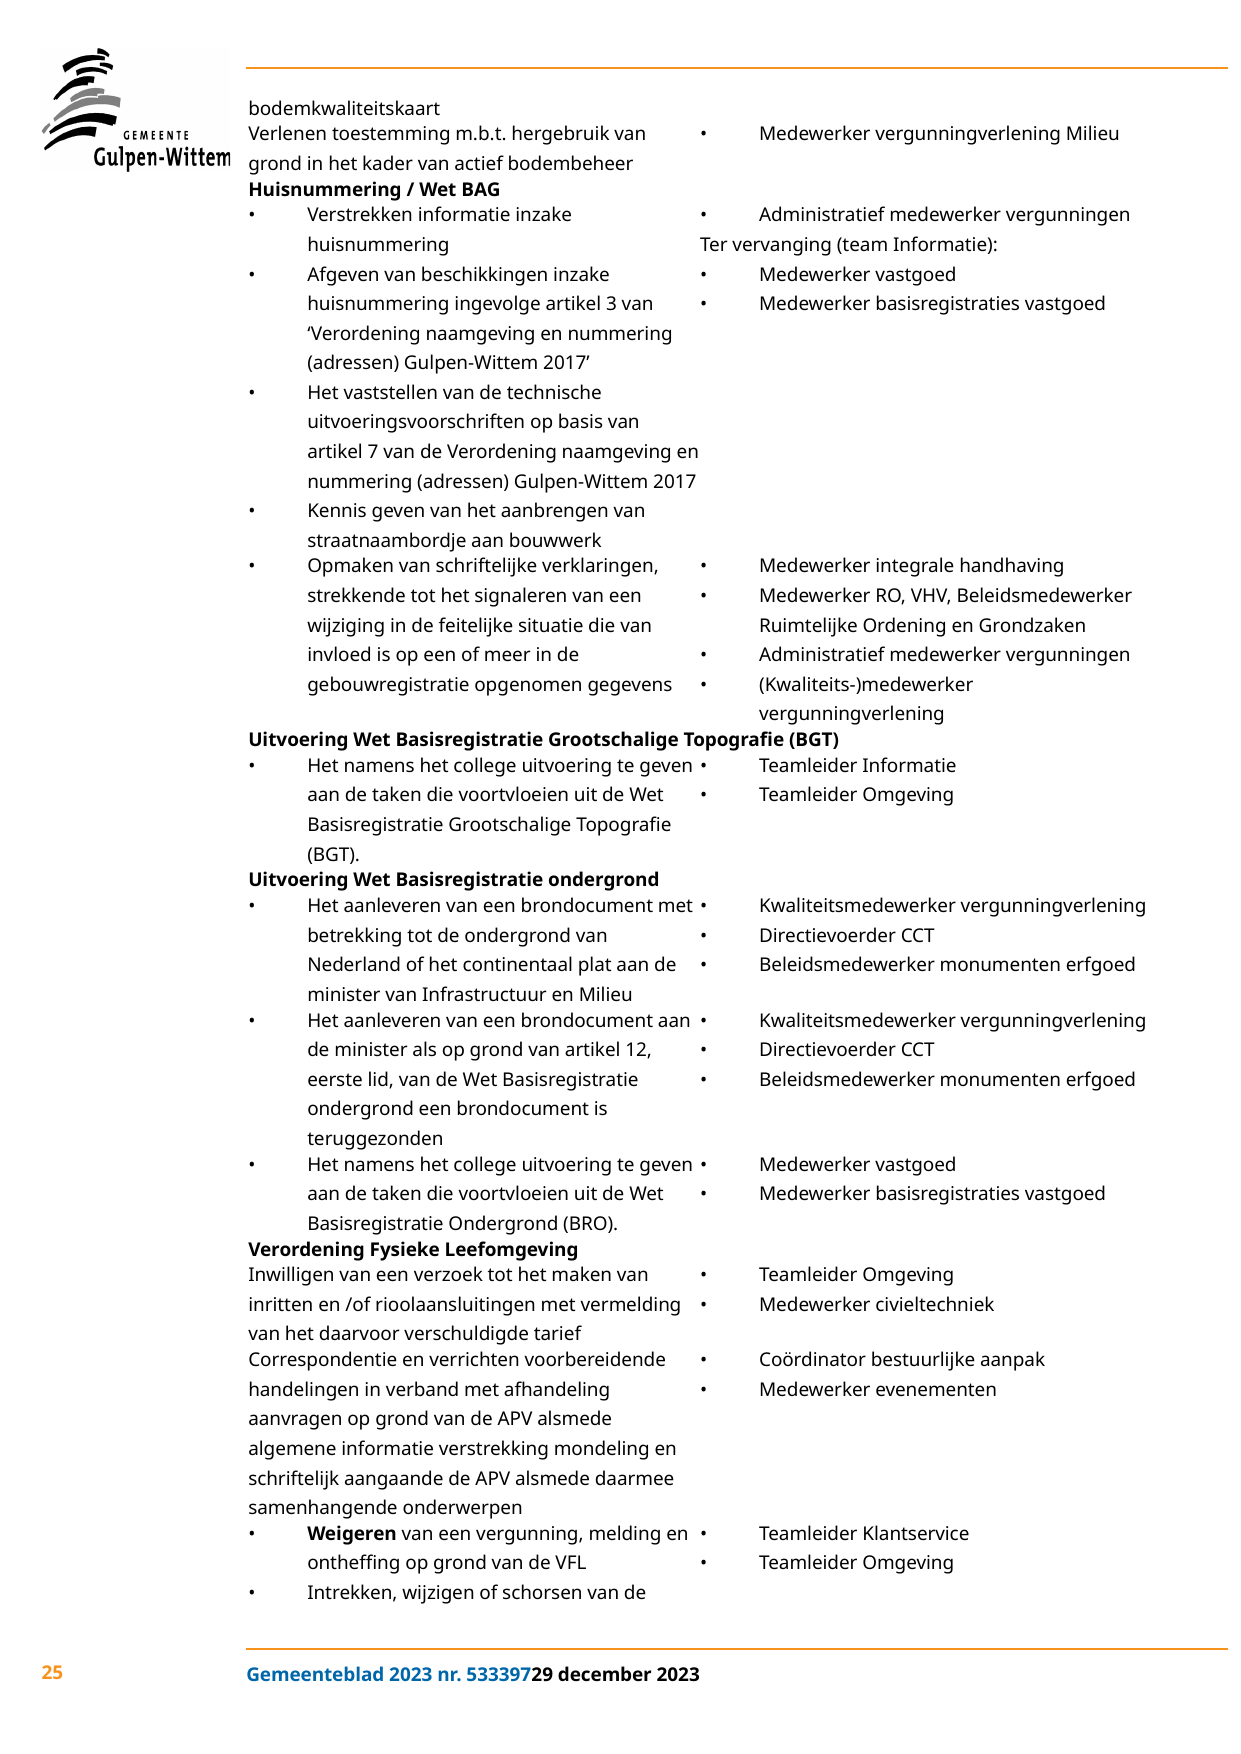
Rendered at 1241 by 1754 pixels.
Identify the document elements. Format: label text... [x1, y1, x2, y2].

table_cell Correspondentie en verrichten voorbereidende handelingen in verband met afhandeling aanvragen op grond van de APV alsmede algemene informatie verstrekking mondeling en schriftelijk aangaande de APV alsmede daarmee samenhangende onderwerpen [248, 1346, 700, 1520]
table_cell bodemkwaliteitskaart [248, 95, 700, 121]
table_cell Verstrekken informatie inzake huisnummering Afgeven van beschikkingen inzake huisnummering ingevolge artikel 3 van ‘Verordening naamgeving en nummering (adressen) Gulpen-Wittem 2017’ Het vaststellen van de technische uitvoeringsvoorschriften op basis van artikel 7 van de Verordening naamgeving en nummering (adressen) Gulpen-Wittem 2017 Kennis geven van het aanbrengen van straatnaambordje aan bouwwerk [248, 202, 700, 553]
table_cell [700, 176, 1152, 202]
picture [41, 47, 231, 172]
table_cell Teamleider Informatie Teamleider Omgeving [700, 752, 1152, 867]
table_cell Het namens het college uitvoering te geven aan de taken die voortvloeien uit de Wet Basisregistratie Grootschalige Topografie (BGT). [248, 752, 700, 867]
table_cell Het aanleveren van een brondocument aan de minister als op grond van artikel 12, eerste lid, van de Wet Basisregistratie ondergrond een brondocument is teruggezonden [248, 1007, 700, 1151]
table_cell Inwilligen van een verzoek tot het maken van inritten en /of rioolaansluitingen met vermelding van het daarvoor verschuldigde tarief [248, 1261, 700, 1346]
table_cell [700, 95, 1152, 121]
table_cell Verordening Fysieke Leefomgeving [248, 1236, 700, 1261]
table_cell Opmaken van schriftelijke verklaringen, strekkende tot het signaleren van een wijziging in de feitelijke situatie die van invloed is op een of meer in de gebouwregistratie opgenomen gegevens [248, 553, 700, 726]
table_cell Medewerker vastgoed Medewerker basisregistraties vastgoed [700, 1151, 1152, 1236]
table_cell Weigeren van een vergunning, melding en ontheffing op grond van de VFL Intrekken, wijzigen of schorsen van de [248, 1520, 700, 1605]
table_cell Medewerker vergunningverlening Milieu [700, 121, 1152, 176]
table_cell Kwaliteitsmedewerker vergunningverlening Directievoerder CCT Beleidsmedewerker monumenten erfgoed [700, 1007, 1152, 1151]
table_cell Verlenen toestemming m.b.t. hergebruik van grond in het kader van actief bodembeheer [248, 121, 700, 176]
table_cell [700, 1236, 1152, 1261]
table_cell Kwaliteitsmedewerker vergunningverlening Directievoerder CCT Beleidsmedewerker monumenten erfgoed [700, 892, 1152, 1007]
table_cell Teamleider Klantservice Teamleider Omgeving [700, 1520, 1152, 1605]
table_cell Administratief medewerker vergunningen Ter vervanging (team Informatie): Medewerker vastgoed Medewerker basisregistraties vastgoed [700, 202, 1152, 553]
table_cell Uitvoering Wet Basisregistratie Grootschalige Topografie (BGT) [248, 726, 1152, 752]
table_cell Huisnummering / Wet BAG [248, 176, 700, 202]
table_cell Het aanleveren van een brondocument met betrekking tot de ondergrond van Nederland of het continentaal plat aan de minister van Infrastructuur en Milieu [248, 892, 700, 1007]
table_cell Het namens het college uitvoering te geven aan de taken die voortvloeien uit de Wet Basisregistratie Ondergrond (BRO). [248, 1151, 700, 1236]
table_cell Uitvoering Wet Basisregistratie ondergrond [248, 867, 1152, 892]
table_cell Teamleider Omgeving Medewerker civieltechniek [700, 1261, 1152, 1346]
table_cell Medewerker integrale handhaving Medewerker RO, VHV, Beleidsmedewerker Ruimtelijke Ordening en Grondzaken Administratief medewerker vergunningen (Kwaliteits-)medewerker vergunningverlening [700, 553, 1152, 726]
table_cell Coördinator bestuurlijke aanpak Medewerker evenementen [700, 1346, 1152, 1520]
